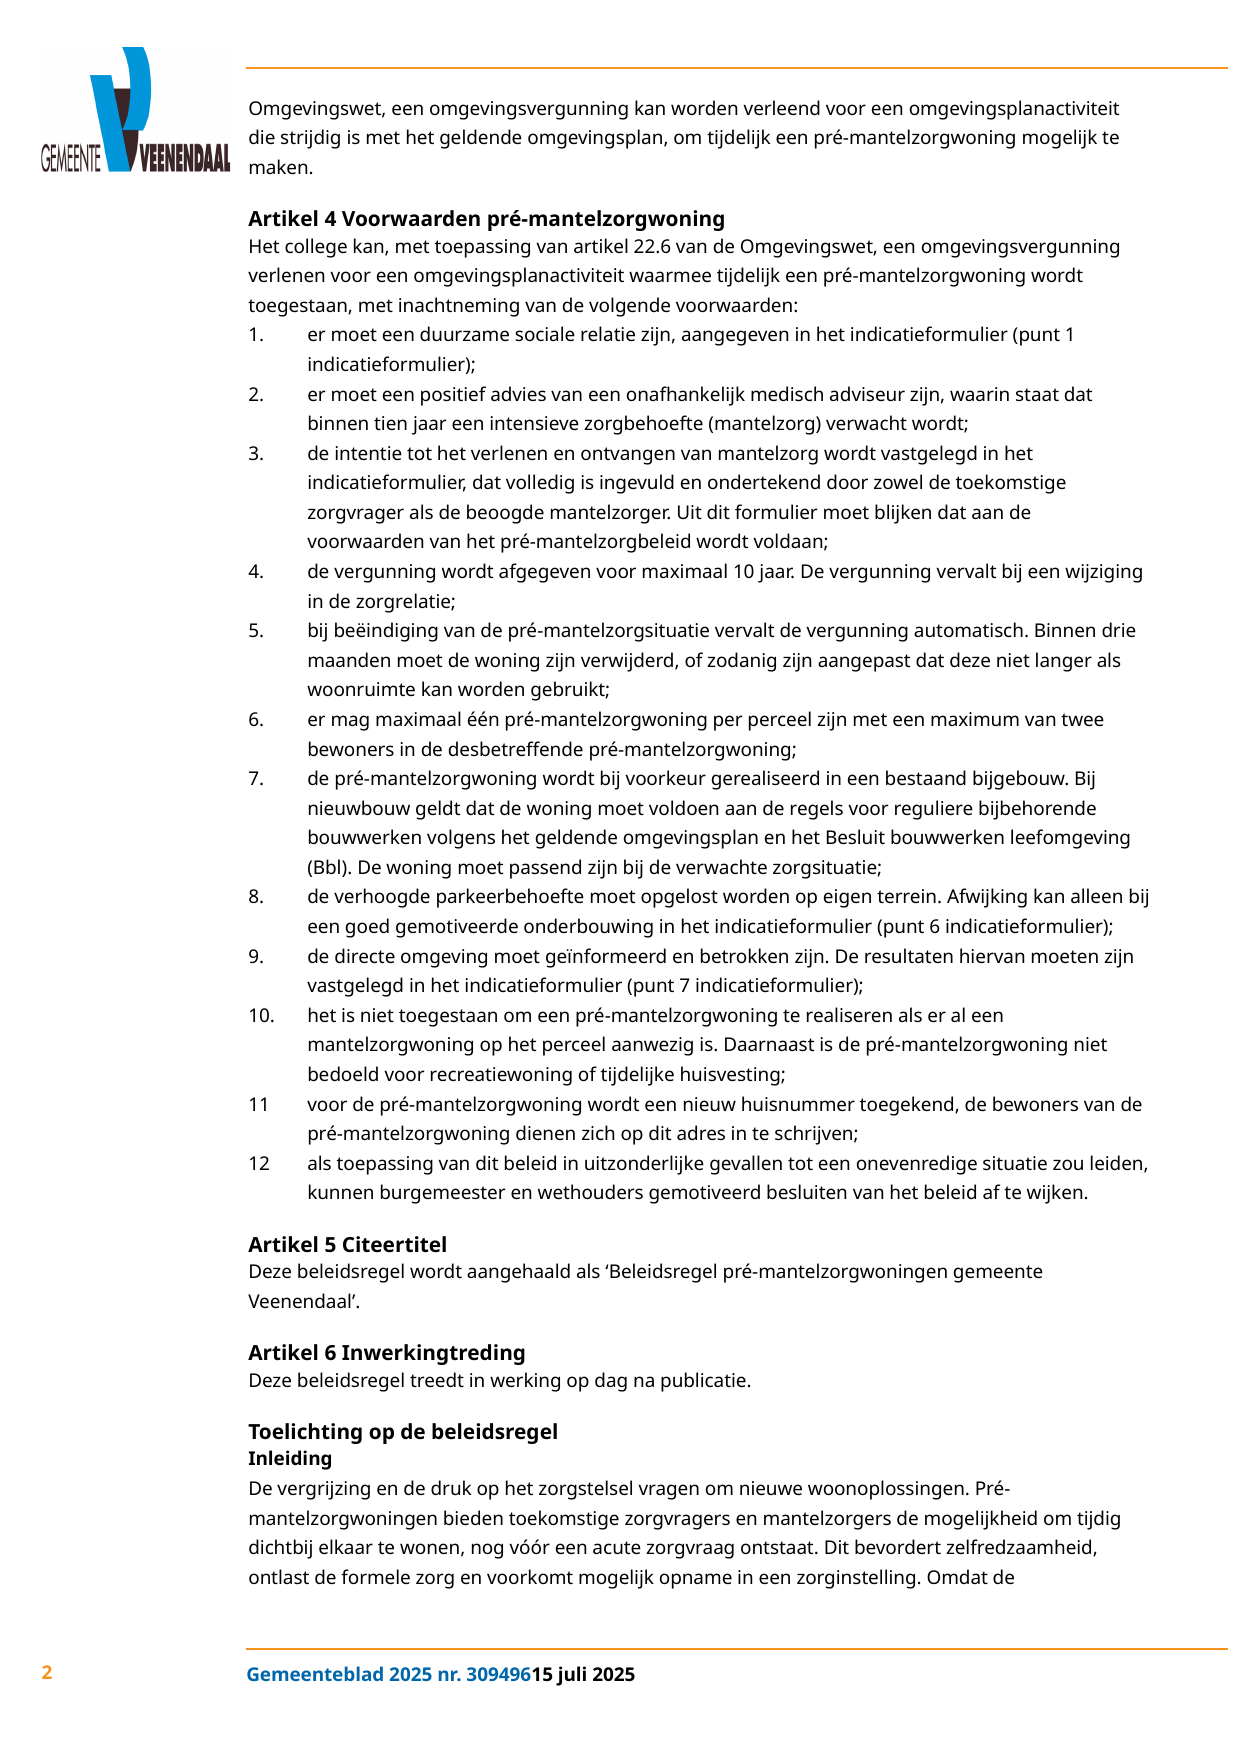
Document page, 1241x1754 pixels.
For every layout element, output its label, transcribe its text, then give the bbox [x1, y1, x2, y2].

text Toelichting op de beleidsregel [248, 1417, 1152, 1446]
text Artikel 6 Inwerkingtreding [248, 1338, 1152, 1367]
list als toepassing van dit beleid in uitzonderlijke gevallen tot een onevenredige situatie zou leiden, kunnen burgemeester en wethouders gemotiveerd besluiten van het beleid af te wijken. [248, 1150, 1152, 1205]
text Deze beleidsregel treedt in werking op dag na publicatie. [248, 1367, 1152, 1392]
text Het college kan, met toepassing van artikel 22.6 van de Omgevingswet, een omgevingsvergunning verlenen voor een omgevingsplanactiviteit waarmee tijdelijk een pré-mantelzorgwoning wordt toegestaan, met inachtneming van de volgende voorwaarden: [248, 233, 1152, 318]
list het is niet toegestaan om een pré-mantelzorgwoning te realiseren als er al een mantelzorgwoning op het perceel aanwezig is. Daarnaast is de pré-mantelzorgwoning niet bedoeld voor recreatiewoning of tijdelijke huisvesting; [248, 1002, 1152, 1087]
text Artikel 5 Citeertitel [248, 1230, 1152, 1258]
list er moet een duurzame sociale relatie zijn, aangegeven in het indicatieformulier (punt 1 indicatieformulier); [248, 322, 1152, 377]
list er moet een positief advies van een onafhankelijk medisch adviseur zijn, waarin staat dat binnen tien jaar een intensieve zorgbehoefte (mantelzorg) verwacht wordt; [248, 381, 1152, 436]
list de vergunning wordt afgegeven voor maximaal 10 jaar. De vergunning vervalt bij een wijziging in de zorgrelatie; [248, 558, 1152, 613]
list de pré-mantelzorgwoning wordt bij voorkeur gerealiseerd in een bestaand bijgebouw. Bij nieuwbouw geldt dat de woning moet voldoen aan de regels voor reguliere bijbehorende bouwwerken volgens het geldende omgevingsplan en het Besluit bouwwerken leefomgeving (Bbl). De woning moet passend zijn bij de verwachte zorgsituatie; [248, 765, 1152, 880]
text De vergrijzing en de druk op het zorgstelsel vragen om nieuwe woonoplossingen. Pré-mantelzorgwoningen bieden toekomstige zorgvragers en mantelzorgers de mogelijkheid om tijdig dichtbij elkaar te wonen, nog vóór een acute zorgvraag ontstaat. Dit bevordert zelfredzaamheid, ontlast de formele zorg en voorkomt mogelijk opname in een zorginstelling. Omdat de [248, 1475, 1152, 1590]
list er mag maximaal één pré-mantelzorgwoning per perceel zijn met een maximum van twee bewoners in de desbetreffende pré-mantelzorgwoning; [248, 706, 1152, 761]
text Omgevingswet, een omgevingsvergunning kan worden verleend voor een omgevingsplanactiviteit die strijdig is met het geldende omgevingsplan, om tijdelijk een pré-mantelzorgwoning mogelijk te maken. [248, 95, 1152, 180]
list de verhoogde parkeerbehoefte moet opgelost worden op eigen terrein. Afwijking kan alleen bij een goed gemotiveerde onderbouwing in het indicatieformulier (punt 6 indicatieformulier); [248, 884, 1152, 939]
list voor de pré-mantelzorgwoning wordt een nieuw huisnummer toegekend, de bewoners van de pré-mantelzorgwoning dienen zich op dit adres in te schrijven; [248, 1091, 1152, 1146]
text Deze beleidsregel wordt aangehaald als ‘Beleidsregel pré-mantelzorgwoningen gemeente Veenendaal’. [248, 1258, 1152, 1314]
list de intentie tot het verlenen en ontvangen van mantelzorg wordt vastgelegd in het indicatieformulier, dat volledig is ingevuld en ondertekend door zowel de toekomstige zorgvrager als de beoogde mantelzorger. Uit dit formulier moet blijken dat aan de voorwaarden van het pré-mantelzorgbeleid wordt voldaan; [248, 440, 1152, 554]
text Artikel 4 Voorwaarden pré-mantelzorgwoning [248, 204, 1152, 233]
list de directe omgeving moet geïnformeerd en betrokken zijn. De resultaten hiervan moeten zijn vastgelegd in het indicatieformulier (punt 7 indicatieformulier); [248, 943, 1152, 998]
picture [41, 47, 130, 172]
list bij beëindiging van de pré-mantelzorgsituatie vervalt de vergunning automatisch. Binnen drie maanden moet de woning zijn verwijderd, of zodanig zijn aangepast dat deze niet langer als woonruimte kan worden gebruikt; [248, 617, 1152, 702]
picture [123, 47, 231, 172]
text Inleiding [248, 1446, 1152, 1471]
